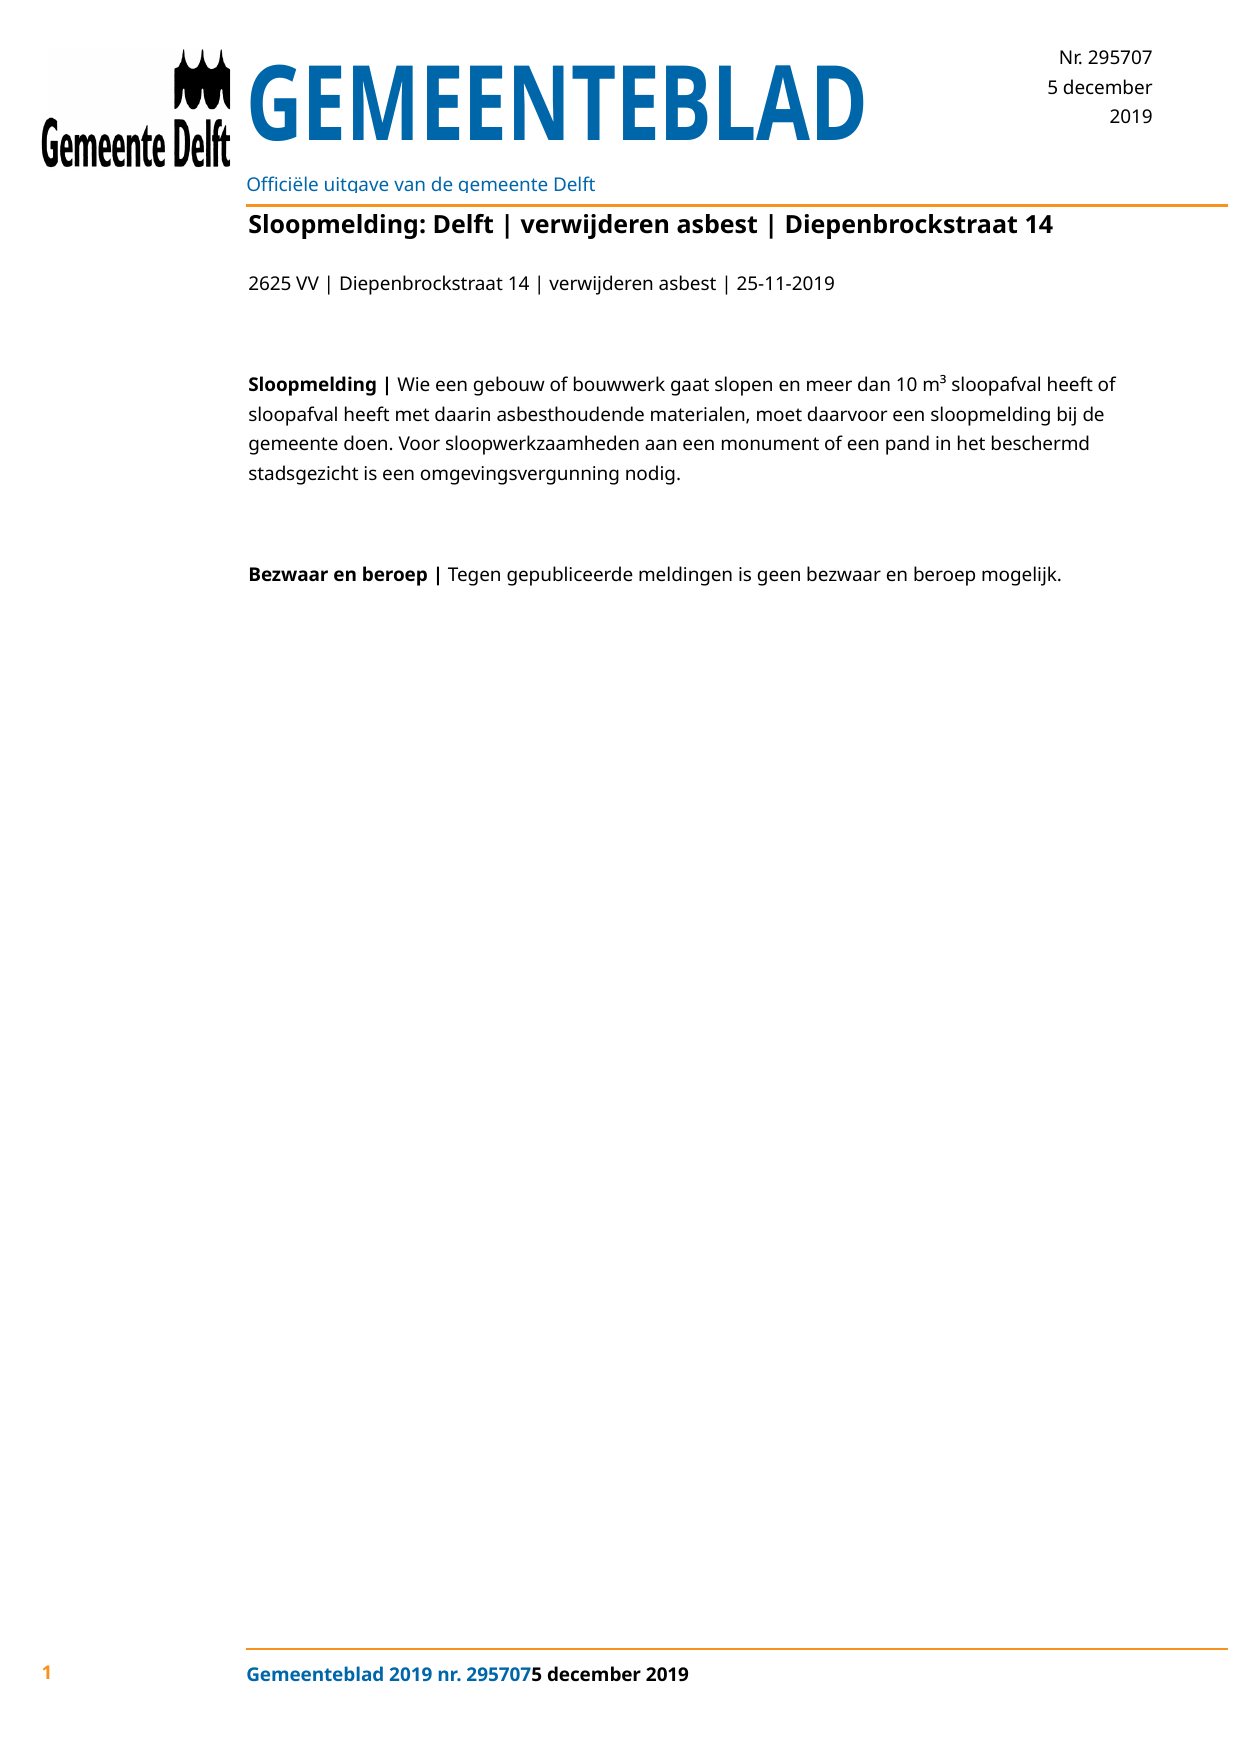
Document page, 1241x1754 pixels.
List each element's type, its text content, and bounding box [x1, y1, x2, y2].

picture [41, 47, 231, 172]
text Bezwaar en beroep | Tegen gepubliceerde meldingen is geen bezwaar en beroep mogelijk. [248, 561, 1152, 586]
text Sloopmelding: Delft | verwijderen asbest | Diepenbrockstraat 14 [248, 207, 1152, 241]
text 2625 VV | Diepenbrockstraat 14 | verwijderen asbest | 25-11-2019 [248, 270, 1152, 296]
text Sloopmelding | Wie een gebouw of bouwwerk gaat slopen en meer dan 10 m³ sloopafval heeft of sloopafval heeft met daarin asbesthoudende materialen, moet daarvoor een sloopmelding bij de gemeente doen. Voor sloopwerkzaamheden aan een monument of een pand in het beschermd stadsgezicht is een omgevingsvergunning nodig. [248, 371, 1152, 486]
